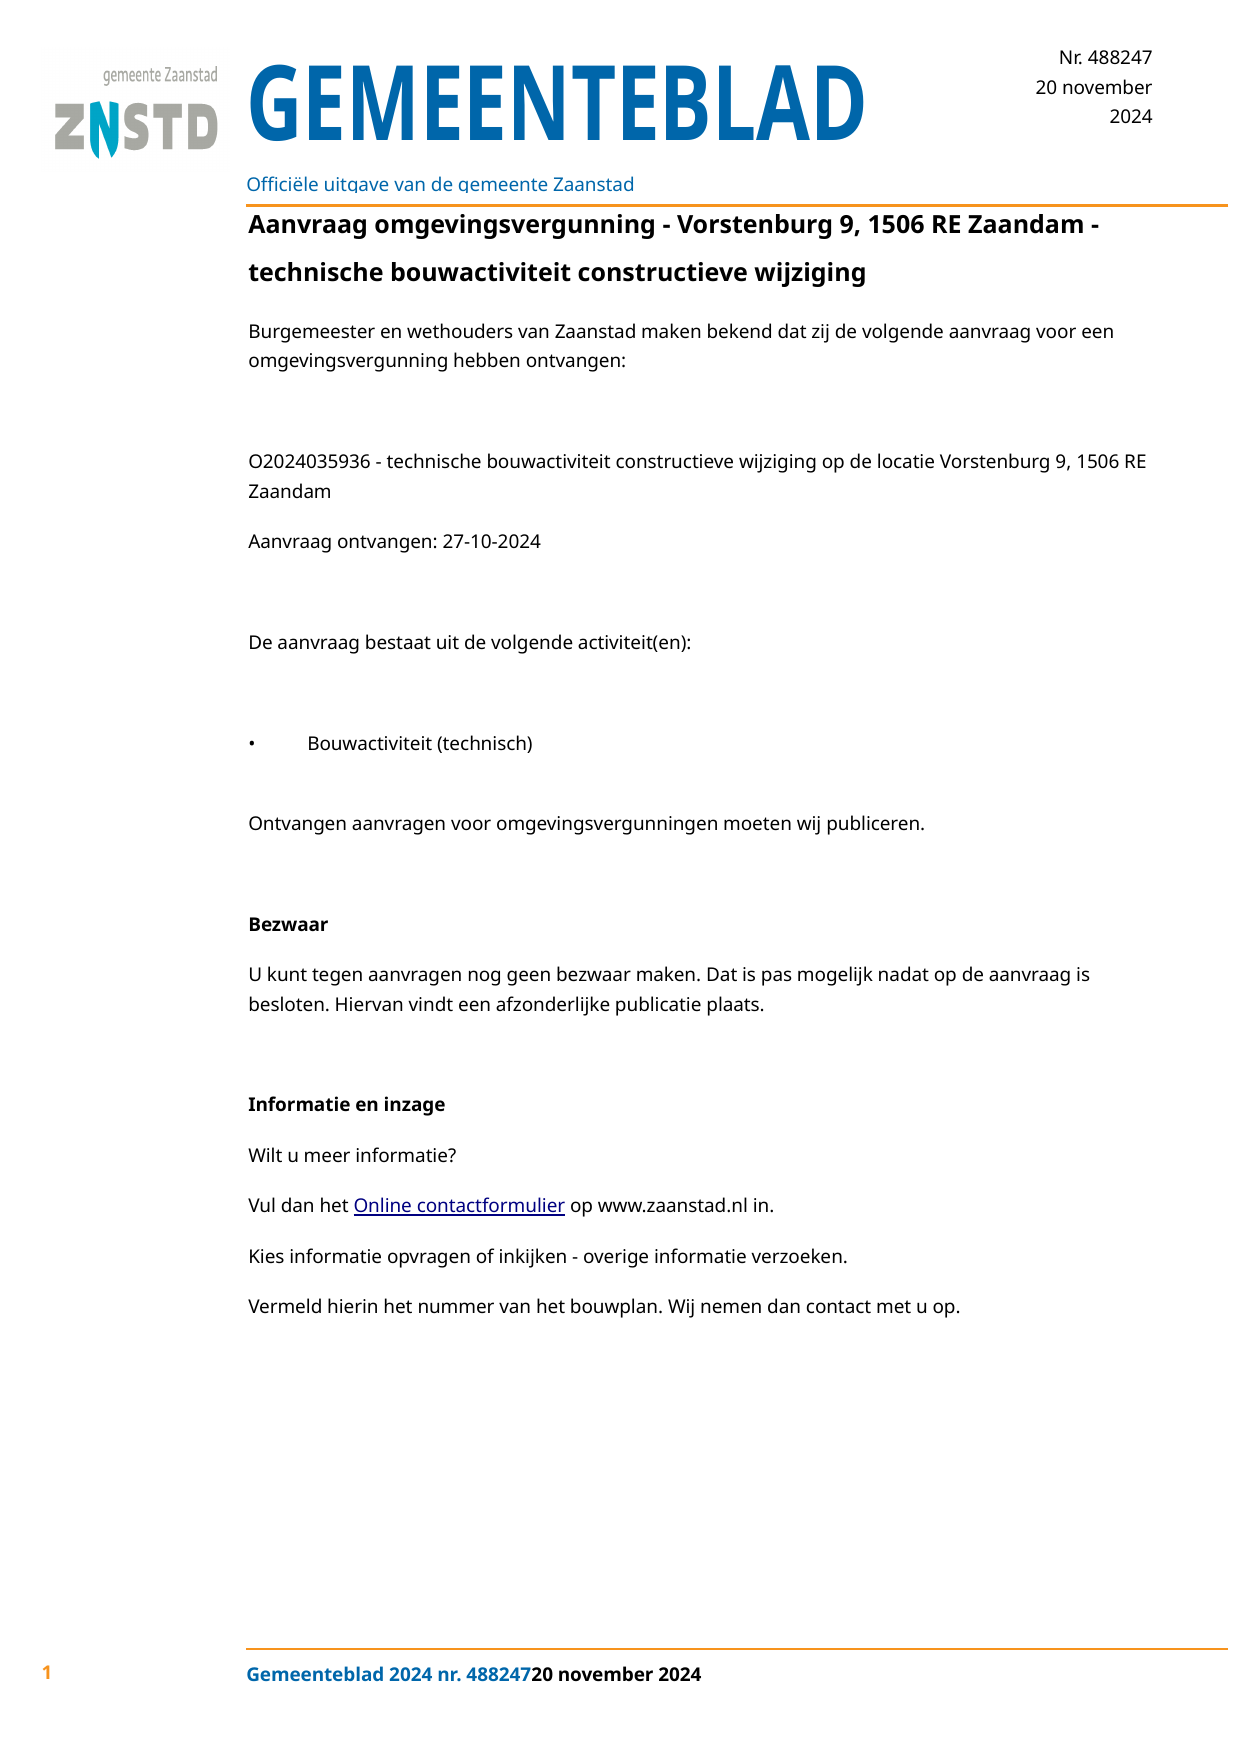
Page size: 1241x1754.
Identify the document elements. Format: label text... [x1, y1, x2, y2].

text Aanvraag omgevingsvergunning - Vorstenburg 9, 1506 RE Zaandam - technische bouwactiviteit constructieve wijziging [248, 207, 1152, 288]
text Ontvangen aanvragen voor omgevingsvergunningen moeten wij publiceren. [248, 810, 1152, 836]
picture [41, 47, 231, 172]
text Wilt u meer informatie? [248, 1142, 1152, 1168]
text Burgemeester en wethouders van Zaanstad maken bekend dat zij de volgende aanvraag voor een omgevingsvergunning hebben ontvangen: [248, 318, 1152, 373]
text O2024035936 - technische bouwactiviteit constructieve wijziging op de locatie Vorstenburg 9, 1506 RE Zaandam [248, 448, 1152, 504]
text Vul dan het Online contactformulier op www.zaanstad.nl in. [248, 1192, 1152, 1218]
list Bouwactiviteit (technisch) [248, 730, 1152, 756]
text Bezwaar [248, 911, 1152, 937]
text De aanvraag bestaat uit de volgende activiteit(en): [248, 629, 1152, 655]
text Aanvraag ontvangen: 27-10-2024 [248, 528, 1152, 554]
text Kies informatie opvragen of inkijken - overige informatie verzoeken. [248, 1243, 1152, 1269]
text Informatie en inzage [248, 1092, 1152, 1117]
text Vermeld hierin het nummer van het bouwplan. Wij nemen dan contact met u op. [248, 1293, 1152, 1319]
text U kunt tegen aanvragen nog geen bezwaar maken. Dat is pas mogelijk nadat op de aanvraag is besloten. Hiervan vindt een afzonderlijke publicatie plaats. [248, 961, 1152, 1017]
